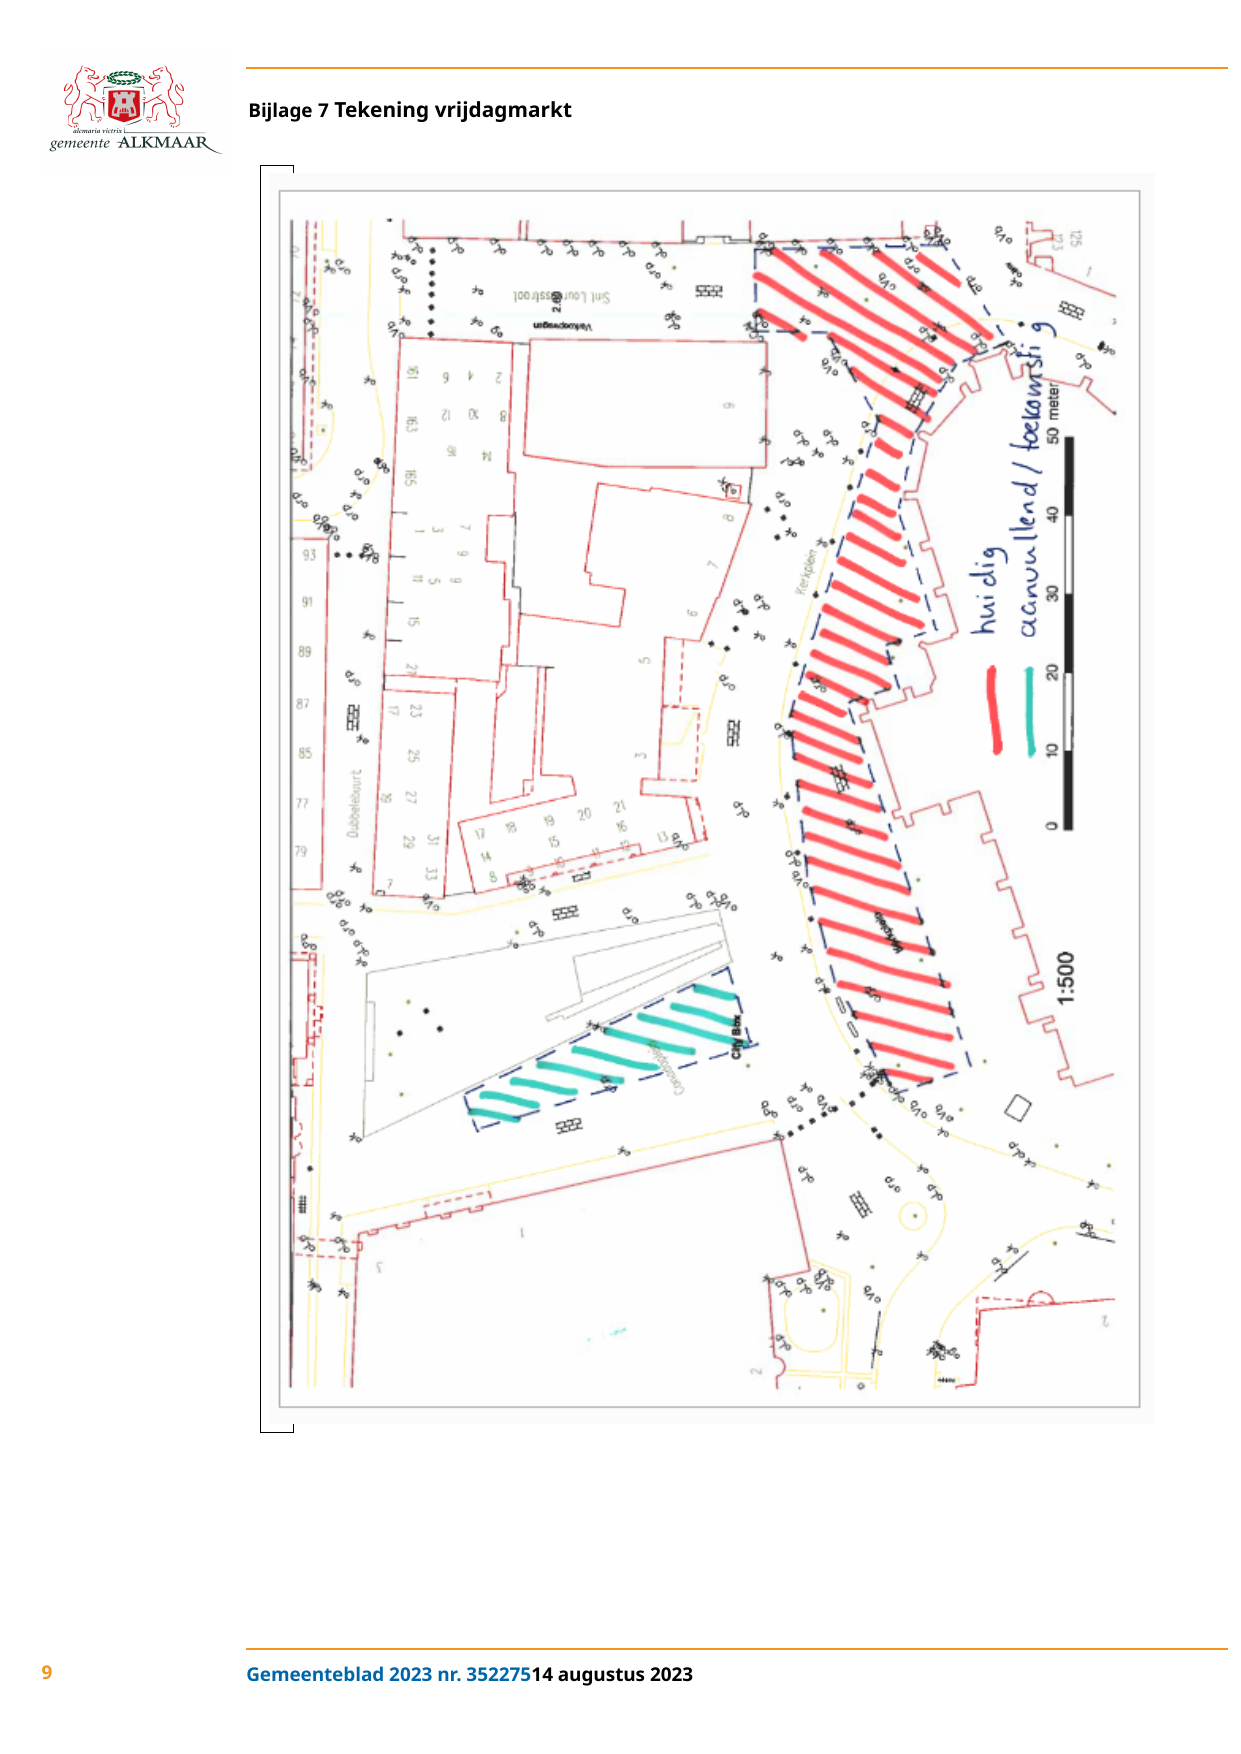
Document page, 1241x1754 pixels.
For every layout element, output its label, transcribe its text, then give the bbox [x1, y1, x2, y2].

picture [41, 47, 231, 172]
picture [268, 173, 1155, 1424]
text Bijlage 7 Tekening vrijdagmarkt [248, 95, 1152, 123]
